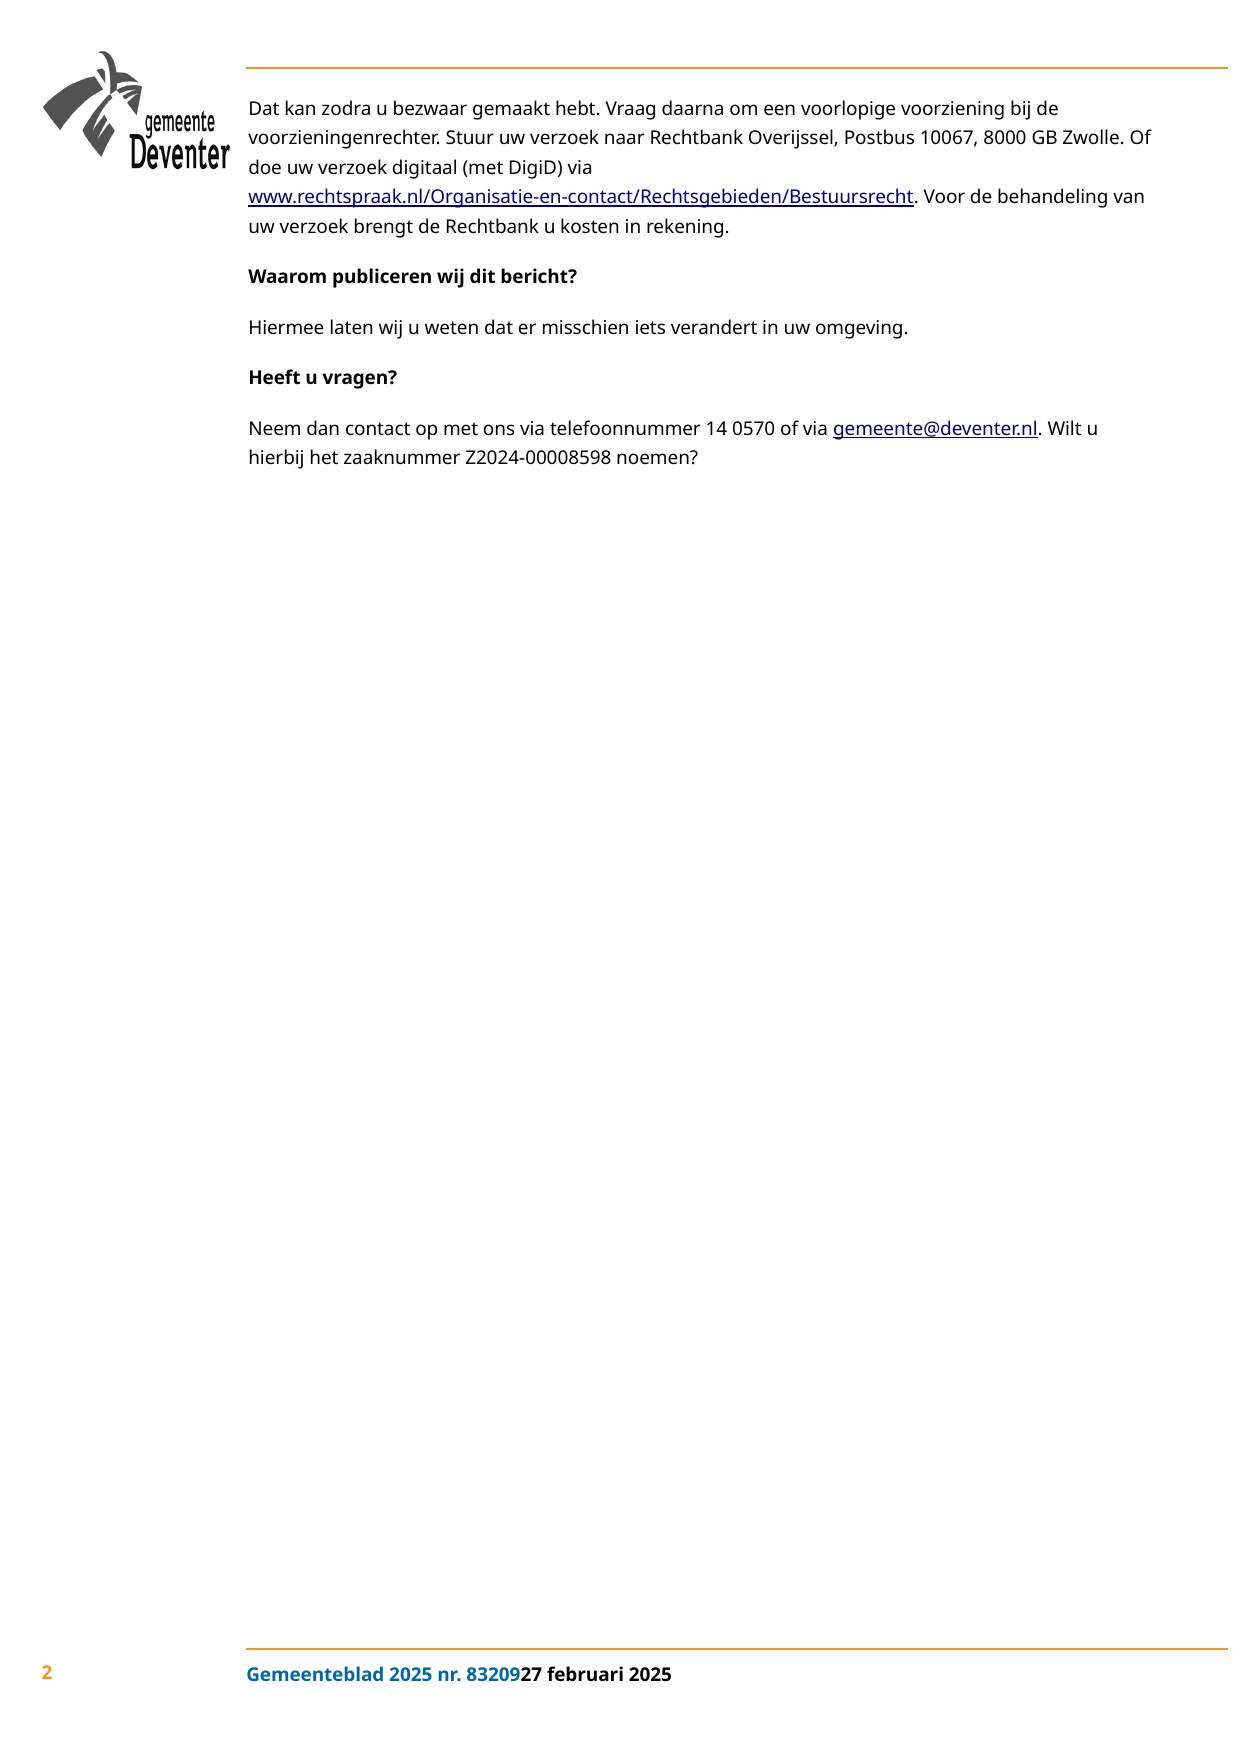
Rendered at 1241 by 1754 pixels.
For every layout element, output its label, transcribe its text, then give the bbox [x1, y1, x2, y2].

text Heeft u vragen? [248, 364, 1152, 390]
text Neem dan contact op met ons via telefoonnummer 14 0570 of via gemeente@deventer.nl. Wilt u hierbij het zaaknummer Z2024-00008598 noemen? [248, 415, 1152, 470]
picture [41, 47, 231, 172]
text Hiermee laten wij u weten dat er misschien iets verandert in uw omgeving. [248, 314, 1152, 340]
text Dat kan zodra u bezwaar gemaakt hebt. Vraag daarna om een voorlopige voorziening bij de voorzieningenrechter. Stuur uw verzoek naar Rechtbank Overijssel, Postbus 10067, 8000 GB Zwolle. Of doe uw verzoek digitaal (met DigiD) via www.rechtspraak.nl/Organisatie-en-contact/Rechtsgebieden/Bestuursrecht. Voor de behandeling van uw verzoek brengt de Rechtbank u kosten in rekening. [248, 95, 1152, 239]
text Waarom publiceren wij dit bericht? [248, 263, 1152, 289]
